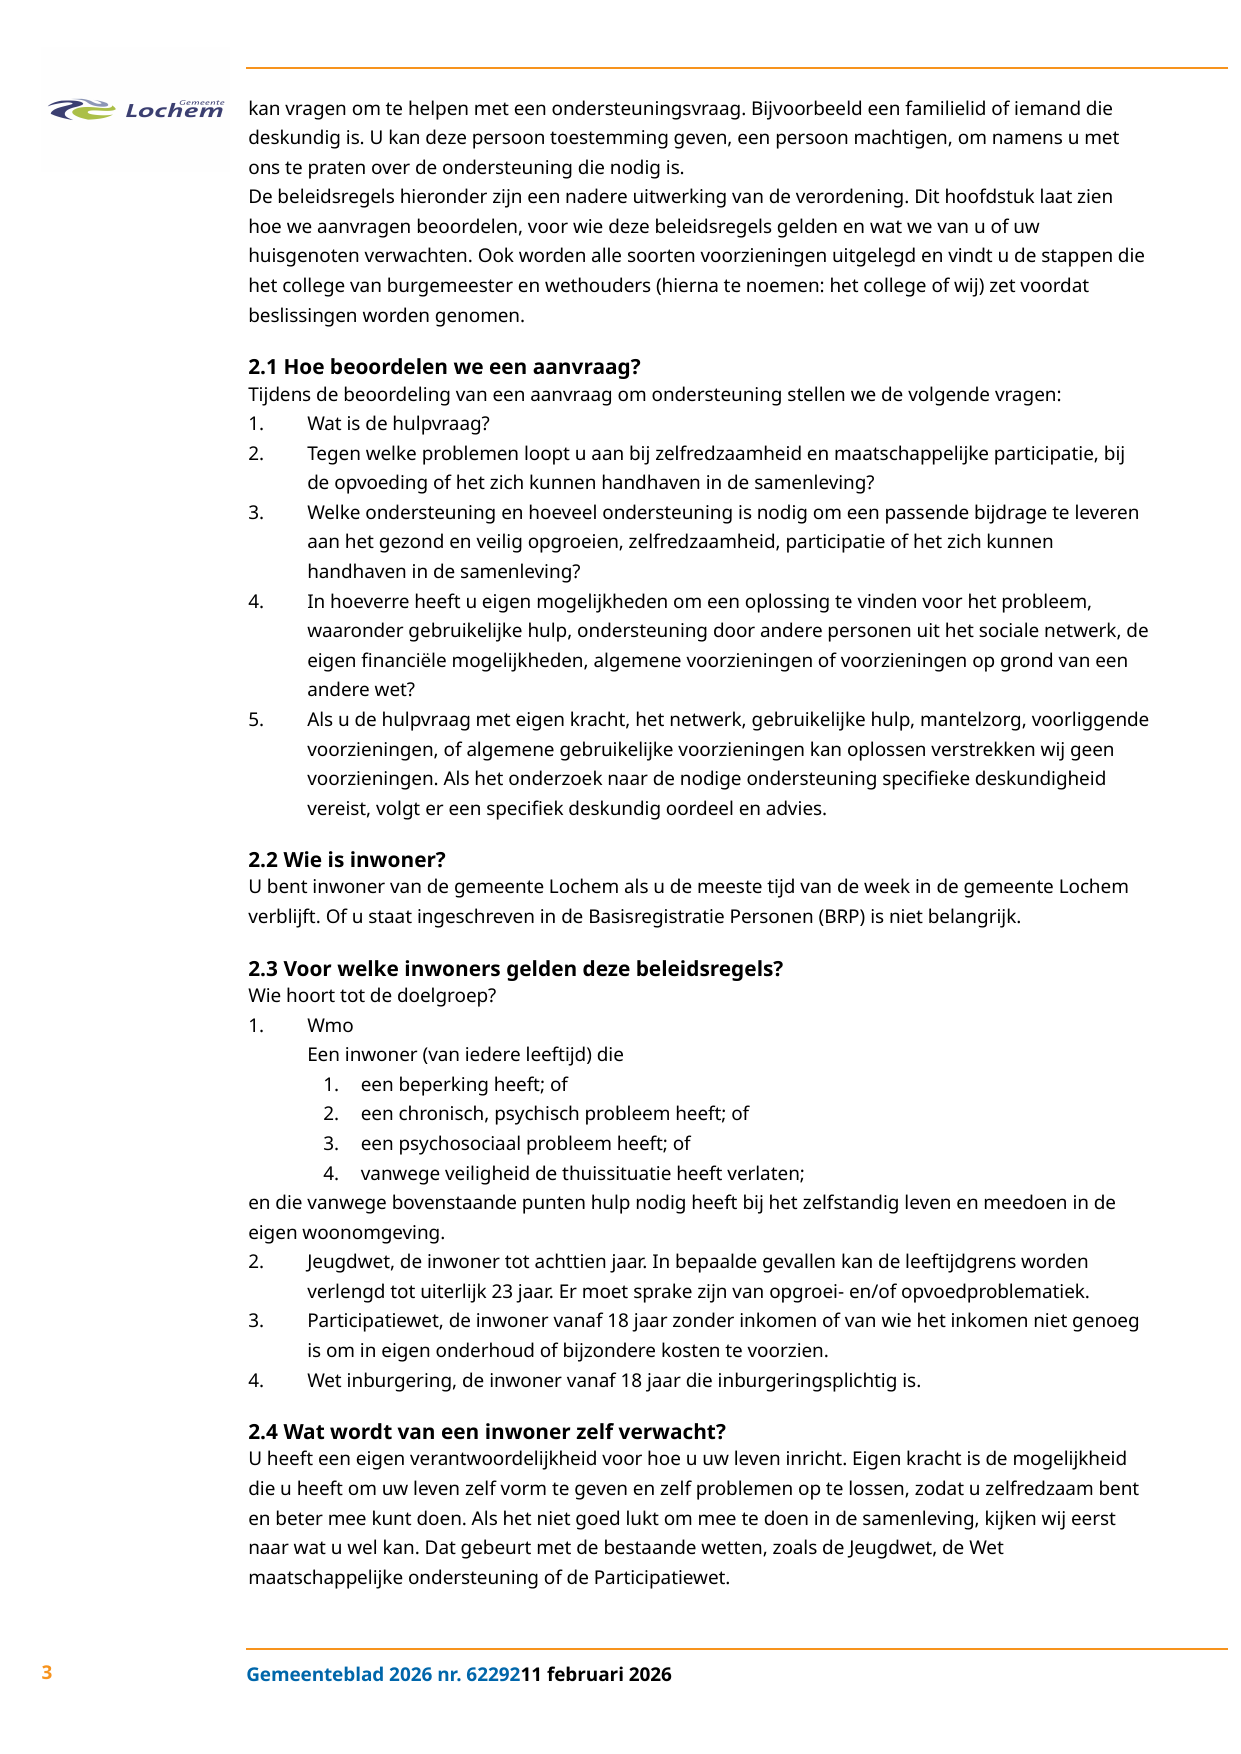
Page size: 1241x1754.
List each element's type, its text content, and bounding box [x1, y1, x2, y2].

text en die vanwege bovenstaande punten hulp nodig heeft bij het zelfstandig leven en meedoen in de eigen woonomgeving. [248, 1189, 1152, 1244]
text 2.2 Wie is inwoner? [248, 845, 1152, 874]
text 2.4 Wat wordt van een inwoner zelf verwacht? [248, 1417, 1152, 1446]
list Participatiewet, de inwoner vanaf 18 jaar zonder inkomen of van wie het inkomen niet genoeg is om in eigen onderhoud of bijzondere kosten te voorzien. [248, 1308, 1152, 1363]
list Als u de hulpvraag met eigen kracht, het netwerk, gebruikelijke hulp, mantelzorg, voorliggende voorzieningen, of algemene gebruikelijke voorzieningen kan oplossen verstrekken wij geen voorzieningen. Als het onderzoek naar de nodige ondersteuning specifieke deskundigheid vereist, volgt er een specifiek deskundig oordeel en advies. [248, 706, 1152, 821]
list Wmo [248, 1012, 1152, 1037]
text kan vragen om te helpen met een ondersteuningsvraag. Bijvoorbeeld een familielid of iemand die deskundig is. U kan deze persoon toestemming geven, een persoon machtigen, om namens u met ons te praten over de ondersteuning die nodig is. [248, 95, 1152, 180]
list Tegen welke problemen loopt u aan bij zelfredzaamheid en maatschappelijke participatie, bij de opvoeding of het zich kunnen handhaven in de samenleving? [248, 440, 1152, 495]
list Jeugdwet, de inwoner tot achttien jaar. In bepaalde gevallen kan de leeftijdgrens worden verlengd tot uiterlijk 23 jaar. Er moet sprake zijn van opgroei- en/of opvoedproblematiek. [248, 1248, 1152, 1304]
list een chronisch, psychisch probleem heeft; of [323, 1101, 1152, 1126]
text U heeft een eigen verantwoordelijkheid voor hoe u uw leven inricht. Eigen kracht is de mogelijkheid die u heeft om uw leven zelf vorm te geven en zelf problemen op te lossen, zodat u zelfredzaam bent en beter mee kunt doen. Als het niet goed lukt om mee te doen in de samenleving, kijken wij eerst naar wat u wel kan. Dat gebeurt met de bestaande wetten, zoals de Jeugdwet, de Wet maatschappelijke ondersteuning of de Participatiewet. [248, 1446, 1152, 1590]
text 2.1 Hoe beoordelen we een aanvraag? [248, 352, 1152, 381]
list een psychosociaal probleem heeft; of [323, 1130, 1152, 1156]
list Welke ondersteuning en hoeveel ondersteuning is nodig om een passende bijdrage te leveren aan het gezond en veilig opgroeien, zelfredzaamheid, participatie of het zich kunnen handhaven in de samenleving? [248, 499, 1152, 584]
text 2.3 Voor welke inwoners gelden deze beleidsregels? [248, 954, 1152, 982]
list een beperking heeft; of [323, 1071, 1152, 1097]
text Wie hoort tot de doelgroep? [248, 982, 1152, 1008]
text De beleidsregels hieronder zijn een nadere uitwerking van de verordening. Dit hoofdstuk laat zien hoe we aanvragen beoordelen, voor wie deze beleidsregels gelden en wat we van u of uw huisgenoten verwachten. Ook worden alle soorten voorzieningen uitgelegd en vindt u de stappen die het college van burgemeester en wethouders (hierna te noemen: het college of wij) zet voordat beslissingen worden genomen. [248, 183, 1152, 328]
picture [41, 47, 231, 172]
list Wat is de hulpvraag? [248, 410, 1152, 436]
list vanwege veiligheid de thuissituatie heeft verlaten; [323, 1160, 1152, 1185]
text U bent inwoner van de gemeente Lochem als u de meeste tijd van de week in de gemeente Lochem verblijft. Of u staat ingeschreven in de Basisregistratie Personen (BRP) is niet belangrijk. [248, 874, 1152, 929]
list Wet inburgering, de inwoner vanaf 18 jaar die inburgeringsplichtig is. [248, 1367, 1152, 1392]
list Een inwoner (van iedere leeftijd) die [248, 1041, 1152, 1067]
list In hoeverre heeft u eigen mogelijkheden om een oplossing te vinden voor het probleem, waaronder gebruikelijke hulp, ondersteuning door andere personen uit het sociale netwerk, de eigen financiële mogelijkheden, algemene voorzieningen of voorzieningen op grond van een andere wet? [248, 588, 1152, 702]
text Tijdens de beoordeling van een aanvraag om ondersteuning stellen we de volgende vragen: [248, 381, 1152, 406]
